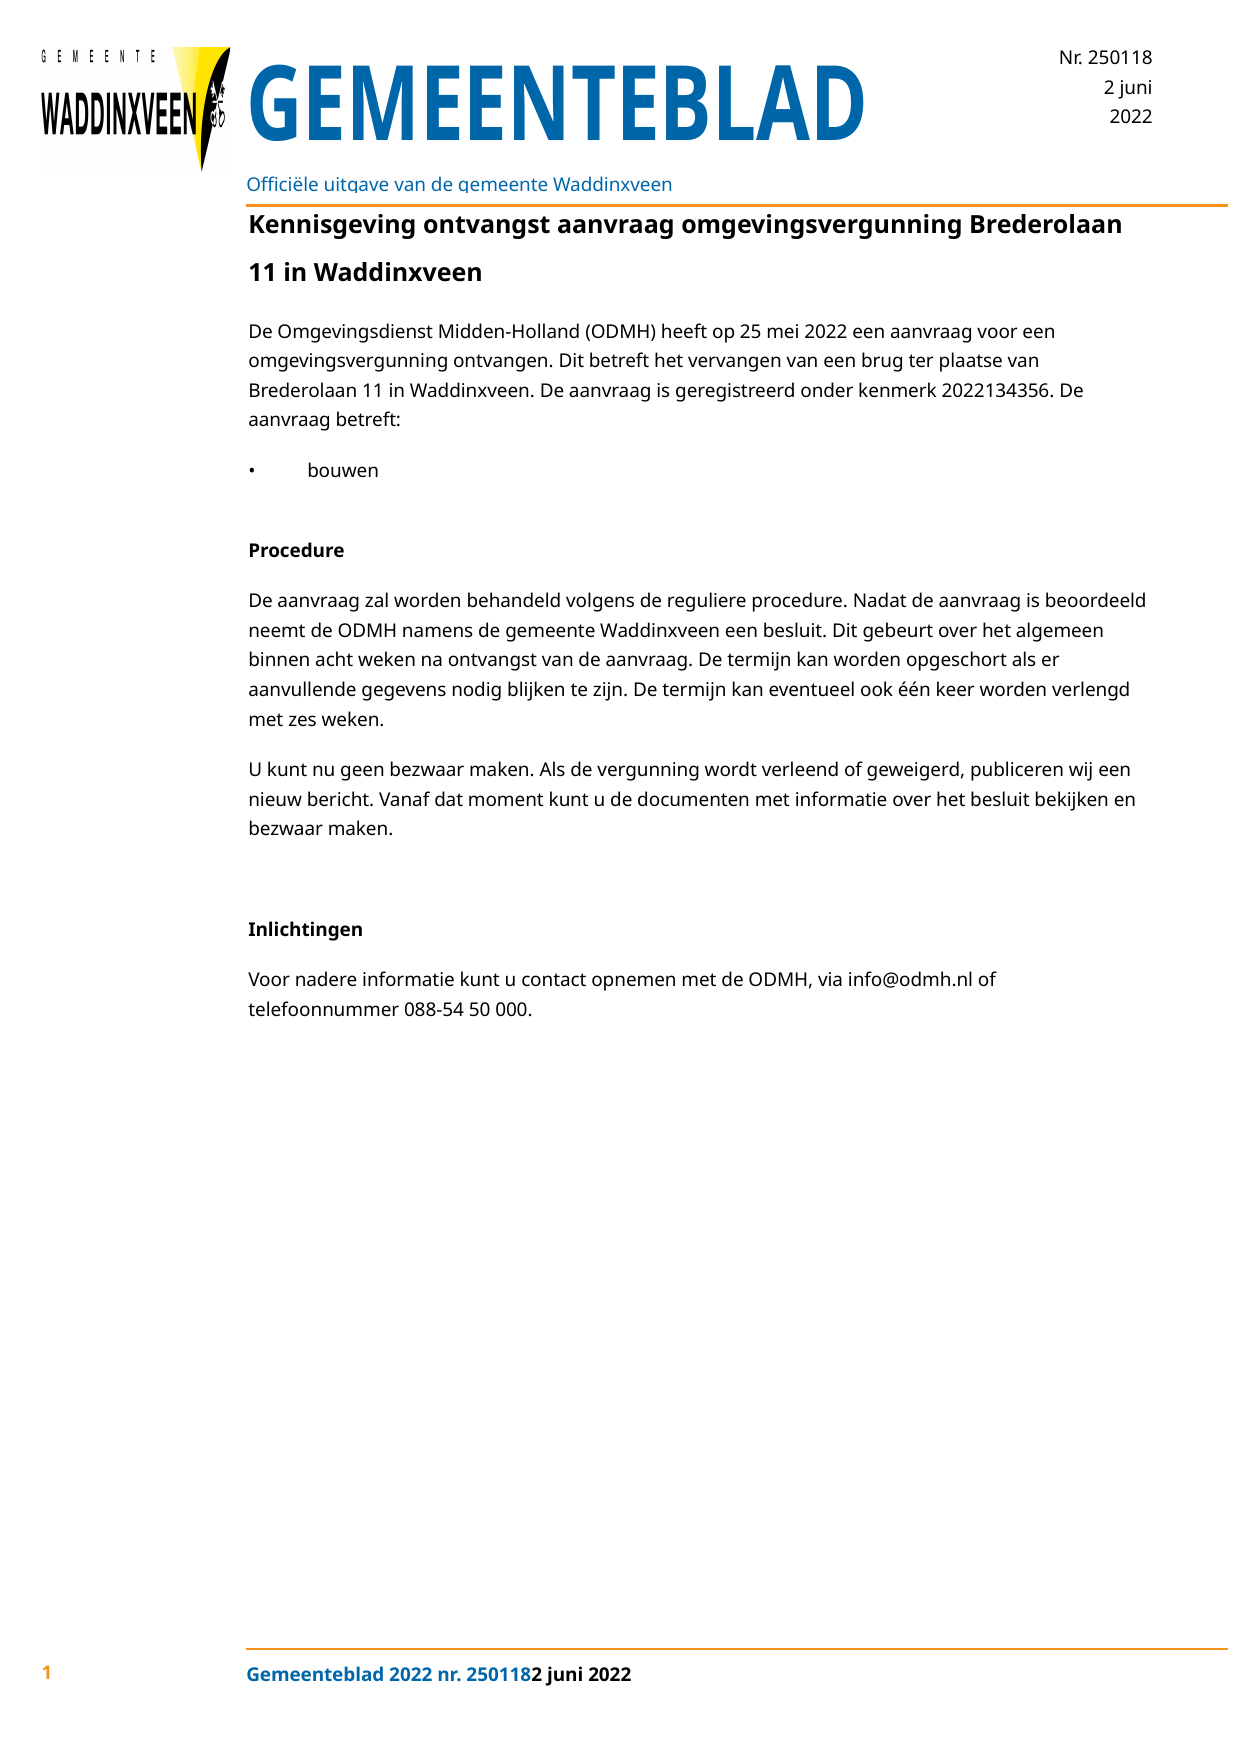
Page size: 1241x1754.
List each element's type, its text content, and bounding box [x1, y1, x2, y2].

text De Omgevingsdienst Midden-Holland (ODMH) heeft op 25 mei 2022 een aanvraag voor een omgevingsvergunning ontvangen. Dit betreft het vervangen van een brug ter plaatse van Brederolaan 11 in Waddinxveen. De aanvraag is geregistreerd onder kenmerk 2022134356. De aanvraag betreft: [248, 318, 1152, 432]
text Kennisgeving ontvangst aanvraag omgevingsvergunning Brederolaan 11 in Waddinxveen [248, 207, 1152, 288]
picture [41, 47, 231, 172]
text Inlichtingen [248, 916, 1152, 942]
list bouwen [248, 457, 1152, 483]
text U kunt nu geen bezwaar maken. Als de vergunning wordt verleend of geweigerd, publiceren wij een nieuw bericht. Vanaf dat moment kunt u de documenten met informatie over het besluit bekijken en bezwaar maken. [248, 756, 1152, 841]
text De aanvraag zal worden behandeld volgens de reguliere procedure. Nadat de aanvraag is beoordeeld neemt de ODMH namens de gemeente Waddinxveen een besluit. Dit gebeurt over het algemeen binnen acht weken na ontvangst van de aanvraag. De termijn kan worden opgeschort als er aanvullende gegevens nodig blijken te zijn. De termijn kan eventueel ook één keer worden verlengd met zes weken. [248, 587, 1152, 732]
text Voor nadere informatie kunt u contact opnemen met de ODMH, via info@odmh.nl of telefoonnummer 088-54 50 000. [248, 967, 1152, 1022]
text Procedure [248, 537, 1152, 563]
